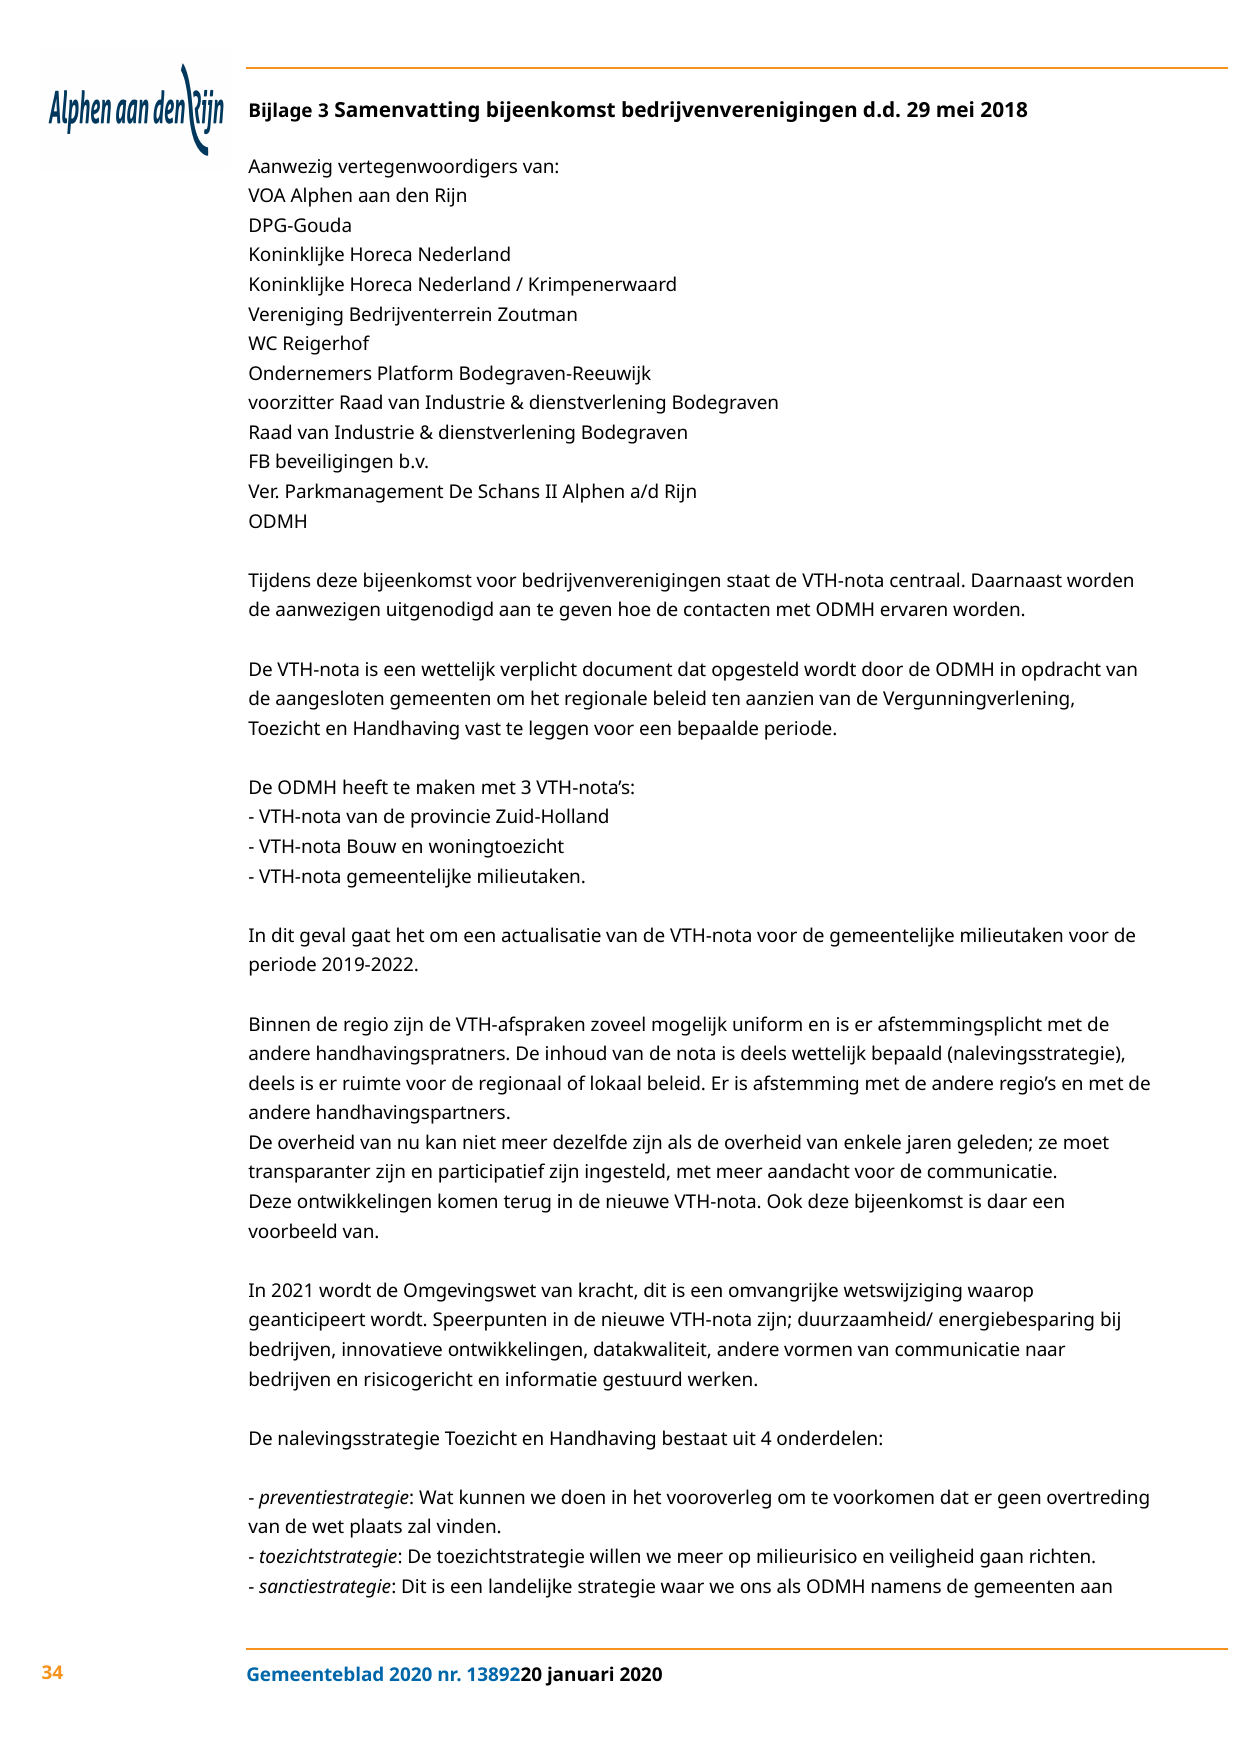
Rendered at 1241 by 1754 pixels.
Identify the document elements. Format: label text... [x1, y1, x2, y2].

text WC Reigerhof [248, 330, 1152, 356]
text - preventiestrategie: Wat kunnen we doen in het vooroverleg om te voorkomen dat er geen overtreding [248, 1484, 1152, 1510]
text In 2021 wordt de Omgevingswet van kracht, dit is een omvangrijke wetswijziging waarop geanticipeert wordt. Speerpunten in de nieuwe VTH-nota zijn; duurzaamheid/ energiebesparing bij bedrijven, innovatieve ontwikkelingen, datakwaliteit, andere vormen van communicatie naar bedrijven en risicogericht en informatie gestuurd werken. [248, 1277, 1152, 1392]
text - VTH-nota Bouw en woningtoezicht [248, 833, 1152, 859]
text Raad van Industrie & dienstverlening Bodegraven [248, 419, 1152, 445]
text Deze ontwikkelingen komen terug in de nieuwe VTH-nota. Ook deze bijeenkomst is daar een voorbeeld van. [248, 1188, 1152, 1244]
text VOA Alphen aan den Rijn [248, 182, 1152, 208]
text - toezichtstrategie: De toezichtstrategie willen we meer op milieurisico en veiligheid gaan richten. [248, 1543, 1152, 1569]
text - VTH-nota van de provincie Zuid-Holland [248, 804, 1152, 829]
text De ODMH heeft te maken met 3 VTH-nota’s: [248, 774, 1152, 800]
text Ver. Parkmanagement De Schans II Alphen a/d Rijn [248, 478, 1152, 504]
text De VTH-nota is een wettelijk verplicht document dat opgesteld wordt door de ODMH in opdracht van de aangesloten gemeenten om het regionale beleid ten aanzien van de Vergunningverlening, Toezicht en Handhaving vast te leggen voor een bepaalde periode. [248, 656, 1152, 741]
text Tijdens deze bijeenkomst voor bedrijvenverenigingen staat de VTH-nota centraal. Daarnaast worden de aanwezigen uitgenodigd aan te geven hoe de contacten met ODMH ervaren worden. [248, 567, 1152, 622]
text - sanctiestrategie: Dit is een landelijke strategie waar we ons als ODMH namens de gemeenten aan [248, 1573, 1152, 1599]
text Binnen de regio zijn de VTH-afspraken zoveel mogelijk uniform en is er afstemmingsplicht met de andere handhavingspratners. De inhoud van de nota is deels wettelijk bepaald (nalevingsstrategie), deels is er ruimte voor de regionaal of lokaal beleid. Er is afstemming met de andere regio’s en met de andere handhavingspartners. [248, 1011, 1152, 1125]
text Ondernemers Platform Bodegraven-Reeuwijk [248, 360, 1152, 386]
picture [41, 47, 231, 172]
text Bijlage 3 Samenvatting bijeenkomst bedrijvenverenigingen d.d. 29 mei 2018 [248, 95, 1152, 123]
text van de wet plaats zal vinden. [248, 1514, 1152, 1539]
text In dit geval gaat het om een actualisatie van de VTH-nota voor de gemeentelijke milieutaken voor de periode 2019-2022. [248, 922, 1152, 977]
text FB beveiligingen b.v. [248, 449, 1152, 474]
text - VTH-nota gemeentelijke milieutaken. [248, 863, 1152, 889]
text voorzitter Raad van Industrie & dienstverlening Bodegraven [248, 389, 1152, 415]
text DPG-Gouda [248, 212, 1152, 238]
text De nalevingsstrategie Toezicht en Handhaving bestaat uit 4 onderdelen: [248, 1425, 1152, 1451]
text Aanwezig vertegenwoordigers van: [248, 153, 1152, 179]
text De overheid van nu kan niet meer dezelfde zijn als de overheid van enkele jaren geleden; ze moet transparanter zijn en participatief zijn ingesteld, met meer aandacht voor de communicatie. [248, 1129, 1152, 1184]
text Koninklijke Horeca Nederland [248, 242, 1152, 267]
text Vereniging Bedrijventerrein Zoutman [248, 301, 1152, 327]
text ODMH [248, 508, 1152, 534]
text Koninklijke Horeca Nederland / Krimpenerwaard [248, 271, 1152, 297]
